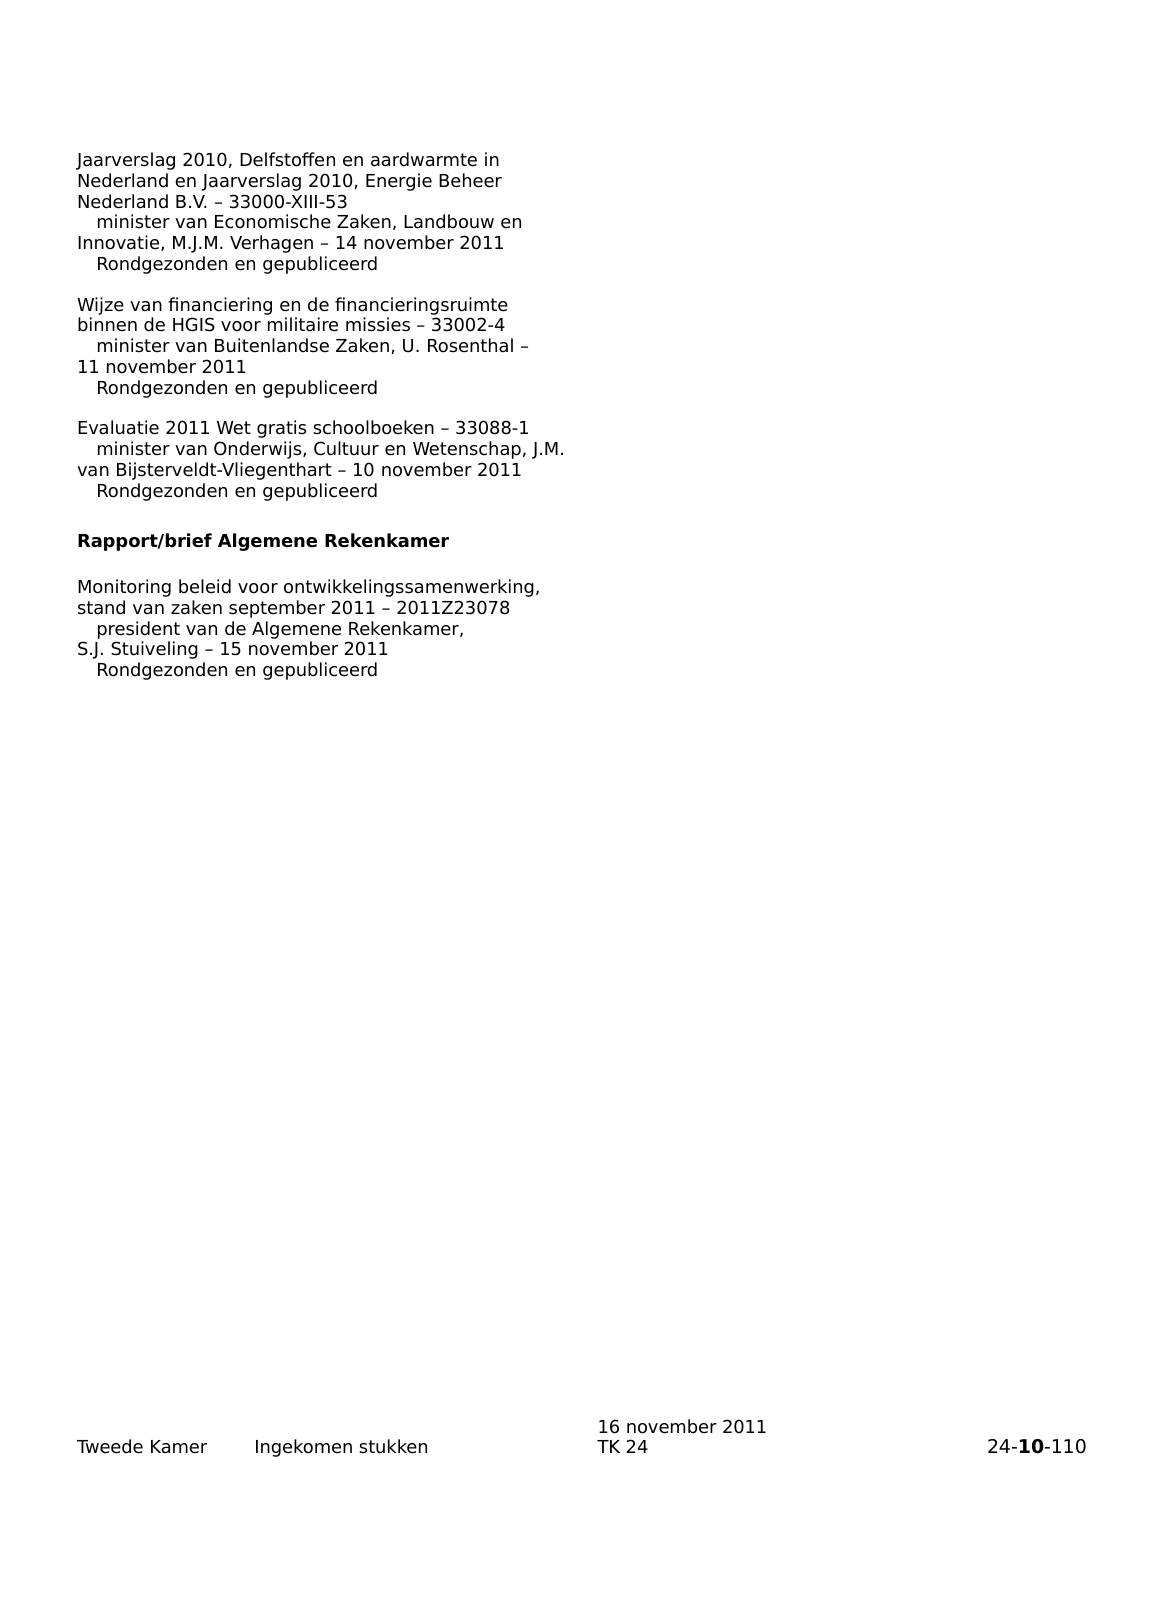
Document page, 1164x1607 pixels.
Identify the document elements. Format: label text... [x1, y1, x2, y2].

text Monitoring beleid voor ontwikkelingssamenwerking, stand van zaken september 2011 – 2011Z23078 [77, 577, 567, 618]
text president van de Algemene Rekenkamer, S.J. Stuiveling – 15 november 2011 [77, 618, 567, 660]
text minister van Economische Zaken, Landbouw en Innovatie, M.J.M. Verhagen – 14 november 2011 [77, 212, 567, 254]
text minister van Buitenlandse Zaken, U. Rosenthal – 11 november 2011 [77, 336, 567, 377]
text Rondgezonden en gepubliceerd [77, 377, 567, 398]
text Evaluatie 2011 Wet gratis schoolboeken – 33088-1 [77, 418, 567, 439]
subtitle Rapport/brief Algemene Rekenkamer [77, 531, 567, 552]
text Rondgezonden en gepubliceerd [77, 660, 567, 681]
text Wijze van financiering en de financieringsruimte binnen de HGIS voor militaire missies – 33002-4 [77, 294, 567, 336]
text Rondgezonden en gepubliceerd [77, 254, 567, 274]
text Rondgezonden en gepubliceerd [77, 480, 567, 501]
text minister van Onderwijs, Cultuur en Wetenschap, J.M. van Bijsterveldt-Vliegenthart – 10 november 2011 [77, 439, 567, 480]
text Jaarverslag 2010, Delfstoffen en aardwarmte in Nederland en Jaarverslag 2010, Energie Beheer Nederland B.V. – 33000-XIII-53 [77, 150, 567, 212]
